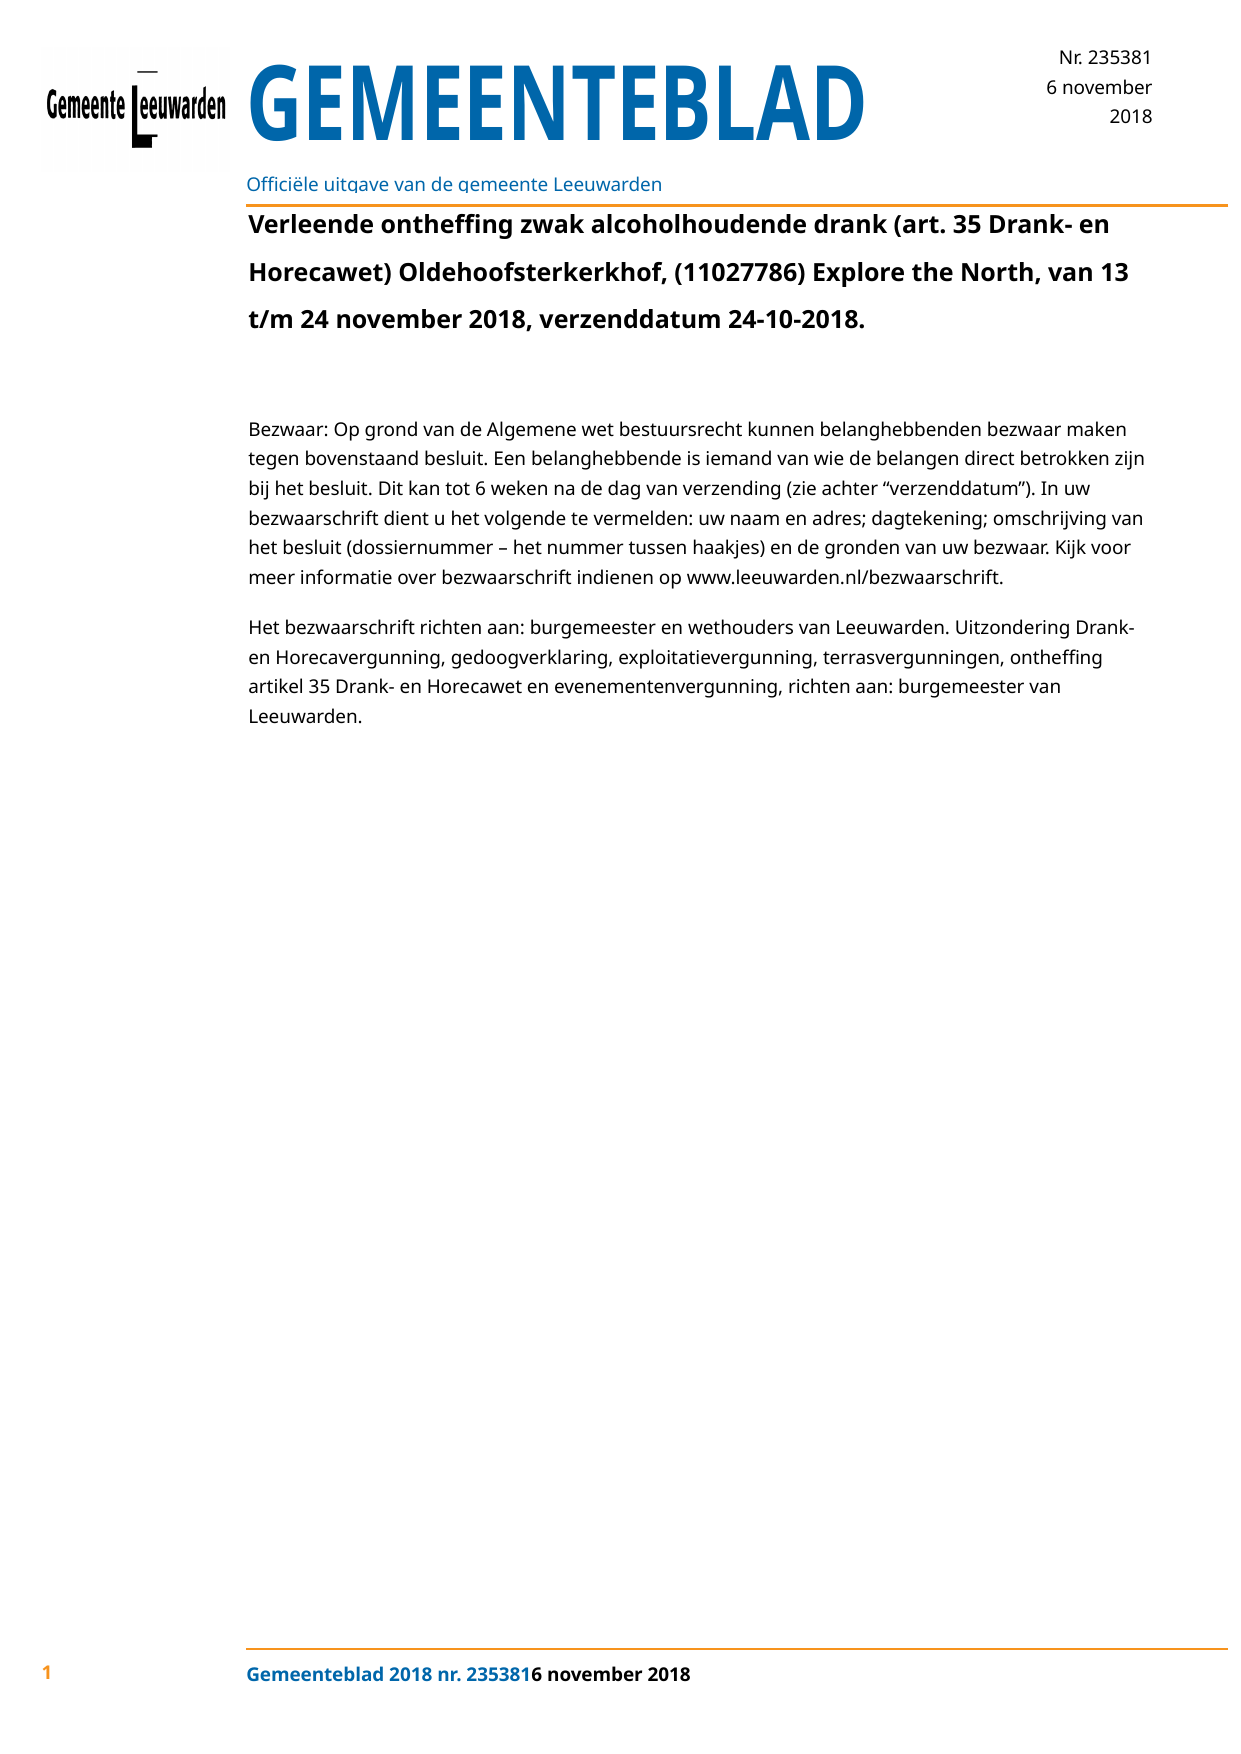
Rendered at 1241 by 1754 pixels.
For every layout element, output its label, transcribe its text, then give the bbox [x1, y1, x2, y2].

text Verleende ontheffing zwak alcoholhoudende drank (art. 35 Drank- en Horecawet) Oldehoofsterkerkhof, (11027786) Explore the North, van 13 t/m 24 november 2018, verzenddatum 24-10-2018. [248, 207, 1152, 336]
text Bezwaar: Op grond van de Algemene wet bestuursrecht kunnen belanghebbenden bezwaar maken tegen bovenstaand besluit. Een belanghebbende is iemand van wie de belangen direct betrokken zijn bij het besluit. Dit kan tot 6 weken na de dag van verzending (zie achter “verzenddatum”). In uw bezwaarschrift dient u het volgende te vermelden: uw naam en adres; dagtekening; omschrijving van het besluit (dossiernummer – het nummer tussen haakjes) en de gronden van uw bezwaar. Kijk voor meer informatie over bezwaarschrift indienen op www.leeuwarden.nl/bezwaarschrift. [248, 416, 1152, 589]
text Het bezwaarschrift richten aan: burgemeester en wethouders van Leeuwarden. Uitzondering Drank- en Horecavergunning, gedoogverklaring, exploitatievergunning, terrasvergunningen, ontheffing artikel 35 Drank- en Horecawet en evenementenvergunning, richten aan: burgemeester van Leeuwarden. [248, 614, 1152, 729]
picture [41, 47, 231, 172]
